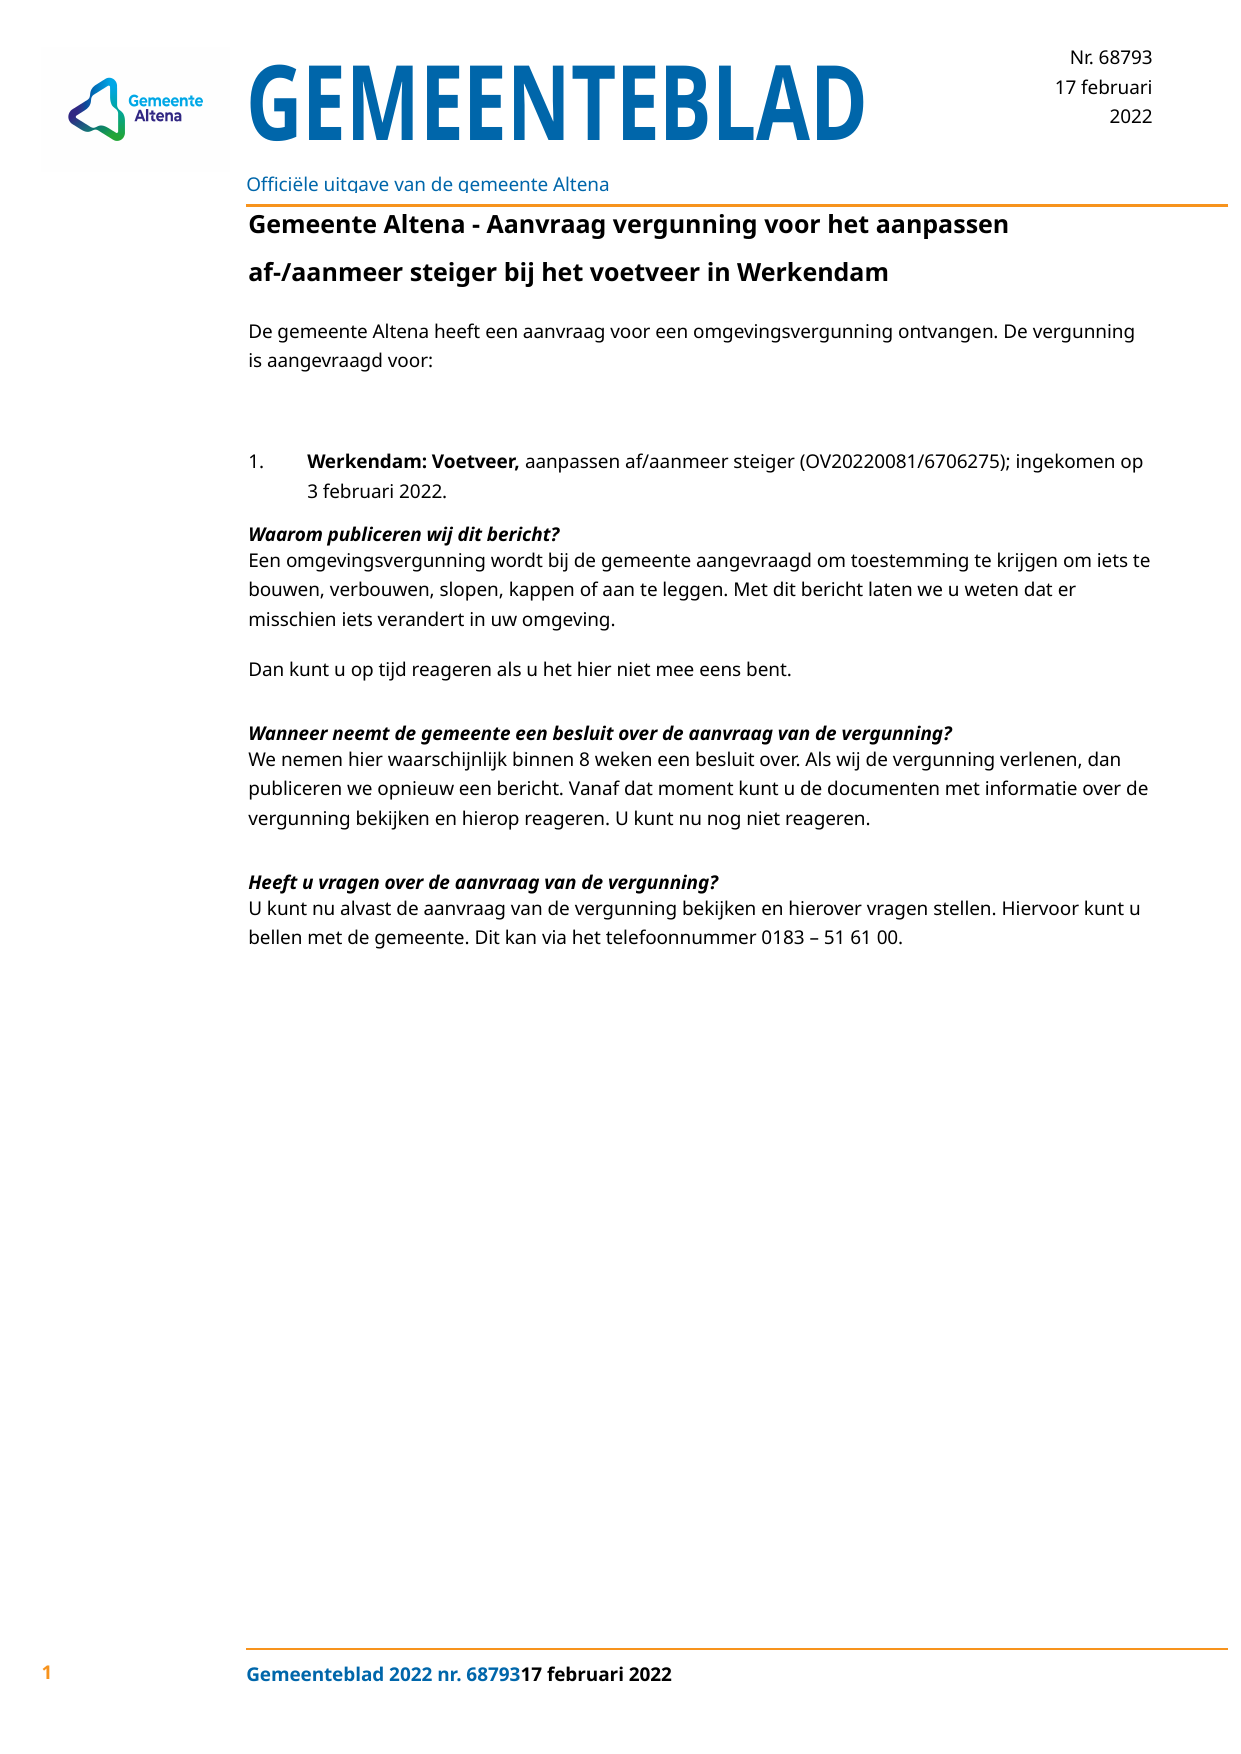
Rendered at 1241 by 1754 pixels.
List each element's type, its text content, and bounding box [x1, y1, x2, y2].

text We nemen hier waarschijnlijk binnen 8 weken een besluit over. Als wij de vergunning verlenen, dan publiceren we opnieuw een bericht. Vanaf dat moment kunt u de documenten met informatie over de vergunning bekijken en hierop reageren. U kunt nu nog niet reageren. [248, 746, 1152, 831]
text Wanneer neemt de gemeente een besluit over de aanvraag van de vergunning? [248, 720, 1152, 746]
text De gemeente Altena heeft een aanvraag voor een omgevingsvergunning ontvangen. De vergunning is aangevraagd voor: [248, 318, 1152, 373]
text Een omgevingsvergunning wordt bij de gemeente aangevraagd om toestemming te krijgen om iets te bouwen, verbouwen, slopen, kappen of aan te leggen. Met dit bericht laten we u weten dat er misschien iets verandert in uw omgeving. [248, 547, 1152, 632]
text Gemeente Altena - Aanvraag vergunning voor het aanpassen af-/aanmeer steiger bij het voetveer in Werkendam [248, 207, 1152, 288]
list Werkendam: Voetveer, aanpassen af/aanmeer steiger (OV20220081/6706275); ingekomen op 3 februari 2022. [248, 448, 1152, 504]
picture [41, 47, 231, 172]
text U kunt nu alvast de aanvraag van de vergunning bekijken en hierover vragen stellen. Hiervoor kunt u bellen met de gemeente. Dit kan via het telefoonnummer 0183 – 51 61 00. [248, 895, 1152, 950]
text Dan kunt u op tijd reageren als u het hier niet mee eens bent. [248, 656, 1152, 682]
text Heeft u vragen over de aanvraag van de vergunning? [248, 869, 1152, 895]
text Waarom publiceren wij dit bericht? [248, 521, 1152, 547]
